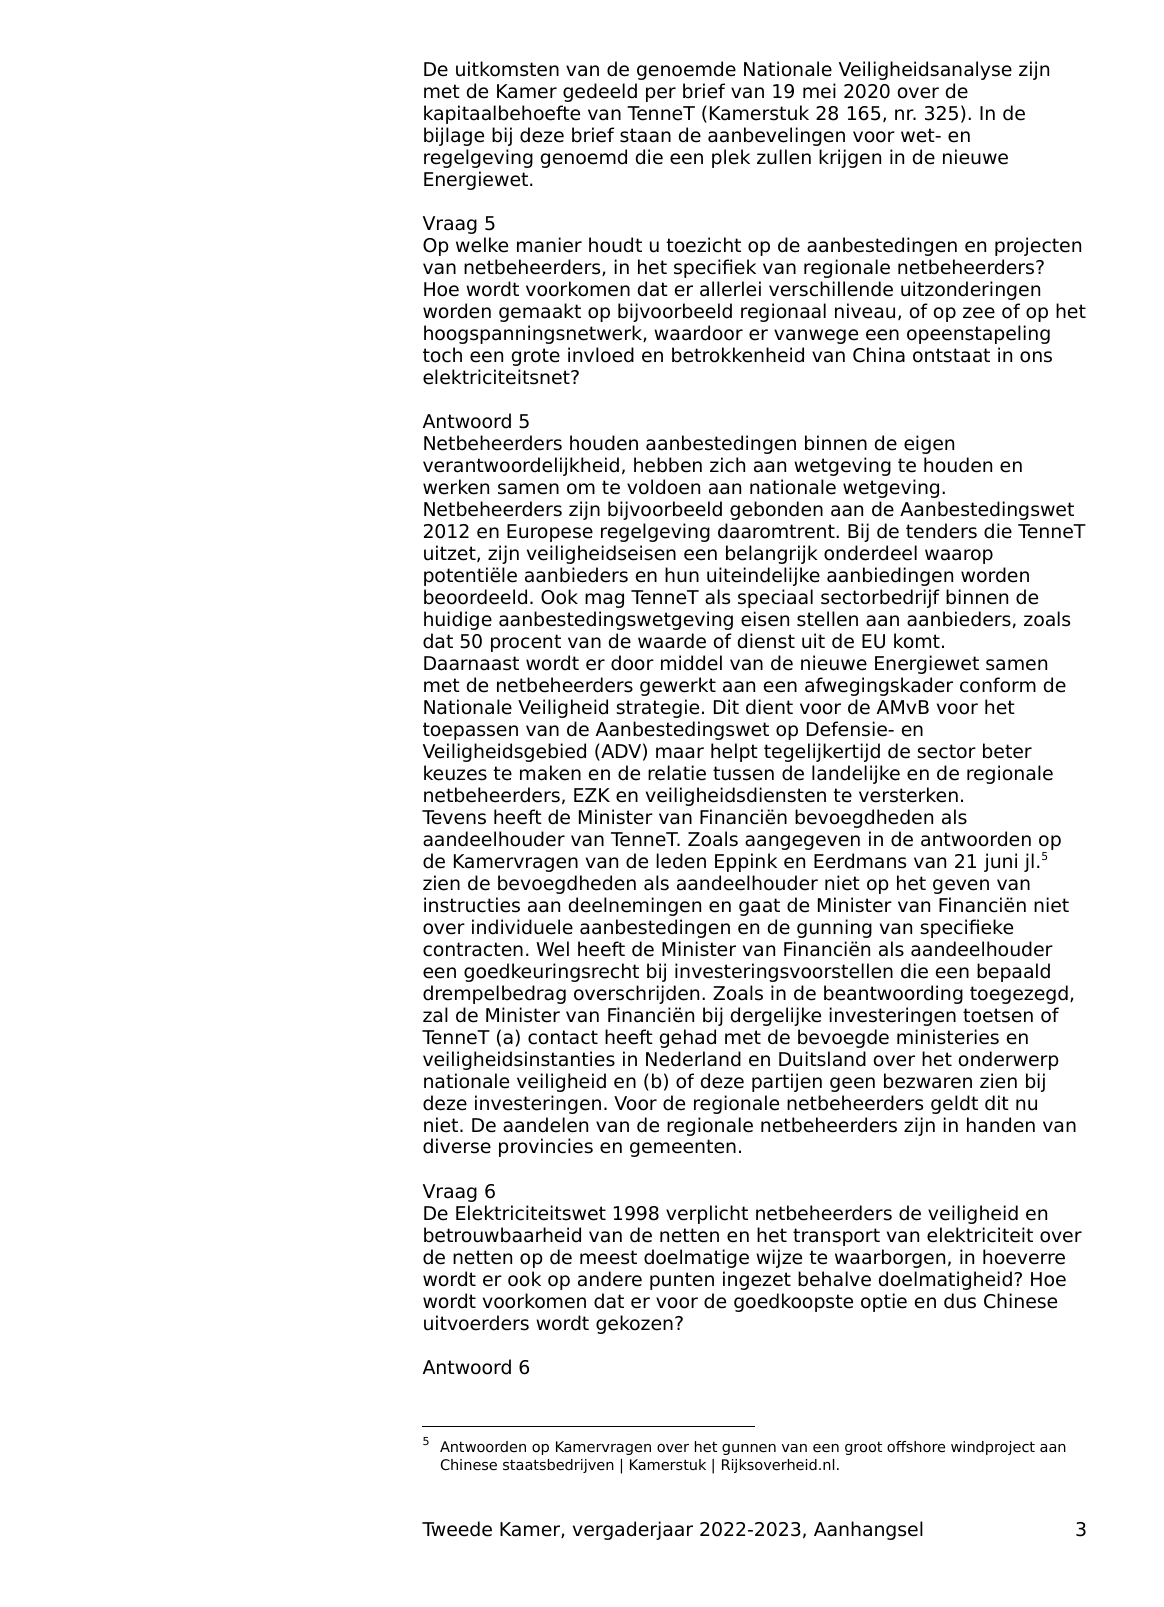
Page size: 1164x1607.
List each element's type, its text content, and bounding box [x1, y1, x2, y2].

text Vraag 5 [422, 213, 1087, 235]
text Tevens heeft de Minister van Financiën bevoegdheden als aandeelhouder van TenneT. Zoals aangegeven in de antwoorden op de Kamervragen van de leden Eppink en Eerdmans van 21 juni jl. zien de bevoegdheden als aandeelhouder niet op het geven van instructies aan deelnemingen en gaat de Minister van Financiën niet over individuele aanbestedingen en de gunning van specifieke contracten. Wel heeft de Minister van Financiën als aandeelhouder een goedkeuringsrecht bij investeringsvoorstellen die een bepaald drempelbedrag overschrijden. Zoals in de beantwoording toegezegd, zal de Minister van Financiën bij dergelijke investeringen toetsen of TenneT (a) contact heeft gehad met de bevoegde ministeries en veiligheidsinstanties in Nederland en Duitsland over het onderwerp nationale veiligheid en (b) of deze partijen geen bezwaren zien bij deze investeringen. Voor de regionale netbeheerders geldt dit nu niet. De aandelen van de regionale netbeheerders zijn in handen van diverse provincies en gemeenten. [422, 807, 1087, 1158]
text Daarnaast wordt er door middel van de nieuwe Energiewet samen met de netbeheerders gewerkt aan een afwegingskader conform de Nationale Veiligheid strategie. Dit dient voor de AMvB voor het toepassen van de Aanbestedingswet op Defensie- en Veiligheidsgebied (ADV) maar helpt tegelijkertijd de sector beter keuzes te maken en de relatie tussen de landelijke en de regionale netbeheerders, EZK en veiligheidsdiensten te versterken. [422, 653, 1087, 807]
text Op welke manier houdt u toezicht op de aanbestedingen en projecten van netbeheerders, in het specifiek van regionale netbeheerders? Hoe wordt voorkomen dat er allerlei verschillende uitzonderingen worden gemaakt op bijvoorbeeld regionaal niveau, of op zee of op het hoogspanningsnetwerk, waardoor er vanwege een opeenstapeling toch een grote invloed en betrokkenheid van China ontstaat in ons elektriciteitsnet? [422, 235, 1087, 389]
text De Elektriciteitswet 1998 verplicht netbeheerders de veiligheid en betrouwbaarheid van de netten en het transport van elektriciteit over de netten op de meest doelmatige wijze te waarborgen, in hoeverre wordt er ook op andere punten ingezet behalve doelmatigheid? Hoe wordt voorkomen dat er voor de goedkoopste optie en dus Chinese uitvoerders wordt gekozen? [422, 1203, 1087, 1334]
text Antwoord 5 [422, 411, 1087, 433]
text De uitkomsten van de genoemde Nationale Veiligheidsanalyse zijn met de Kamer gedeeld per brief van 19 mei 2020 over de kapitaalbehoefte van TenneT (Kamerstuk 28 165, nr. 325). In de bijlage bij deze brief staan de aanbevelingen voor wet- en regelgeving genoemd die een plek zullen krijgen in de nieuwe Energiewet. [422, 59, 1087, 191]
text Netbeheerders houden aanbestedingen binnen de eigen verantwoordelijkheid, hebben zich aan wetgeving te houden en werken samen om te voldoen aan nationale wetgeving. Netbeheerders zijn bijvoorbeeld gebonden aan de Aanbestedingswet 2012 en Europese regelgeving daaromtrent. Bij de tenders die TenneT uitzet, zijn veiligheidseisen een belangrijk onderdeel waarop potentiële aanbieders en hun uiteindelijke aanbiedingen worden beoordeeld. Ook mag TenneT als speciaal sectorbedrijf binnen de huidige aanbestedingswetgeving eisen stellen aan aanbieders, zoals dat 50 procent van de waarde of dienst uit de EU komt. [422, 433, 1087, 653]
text Antwoord 6 [422, 1357, 1087, 1379]
text Vraag 6 [422, 1181, 1087, 1203]
text Antwoorden op Kamervragen over het gunnen van een groot offshore windproject aan Chinese staatsbedrijven | Kamerstuk | Rijksoverheid.nl. [422, 1435, 1087, 1474]
